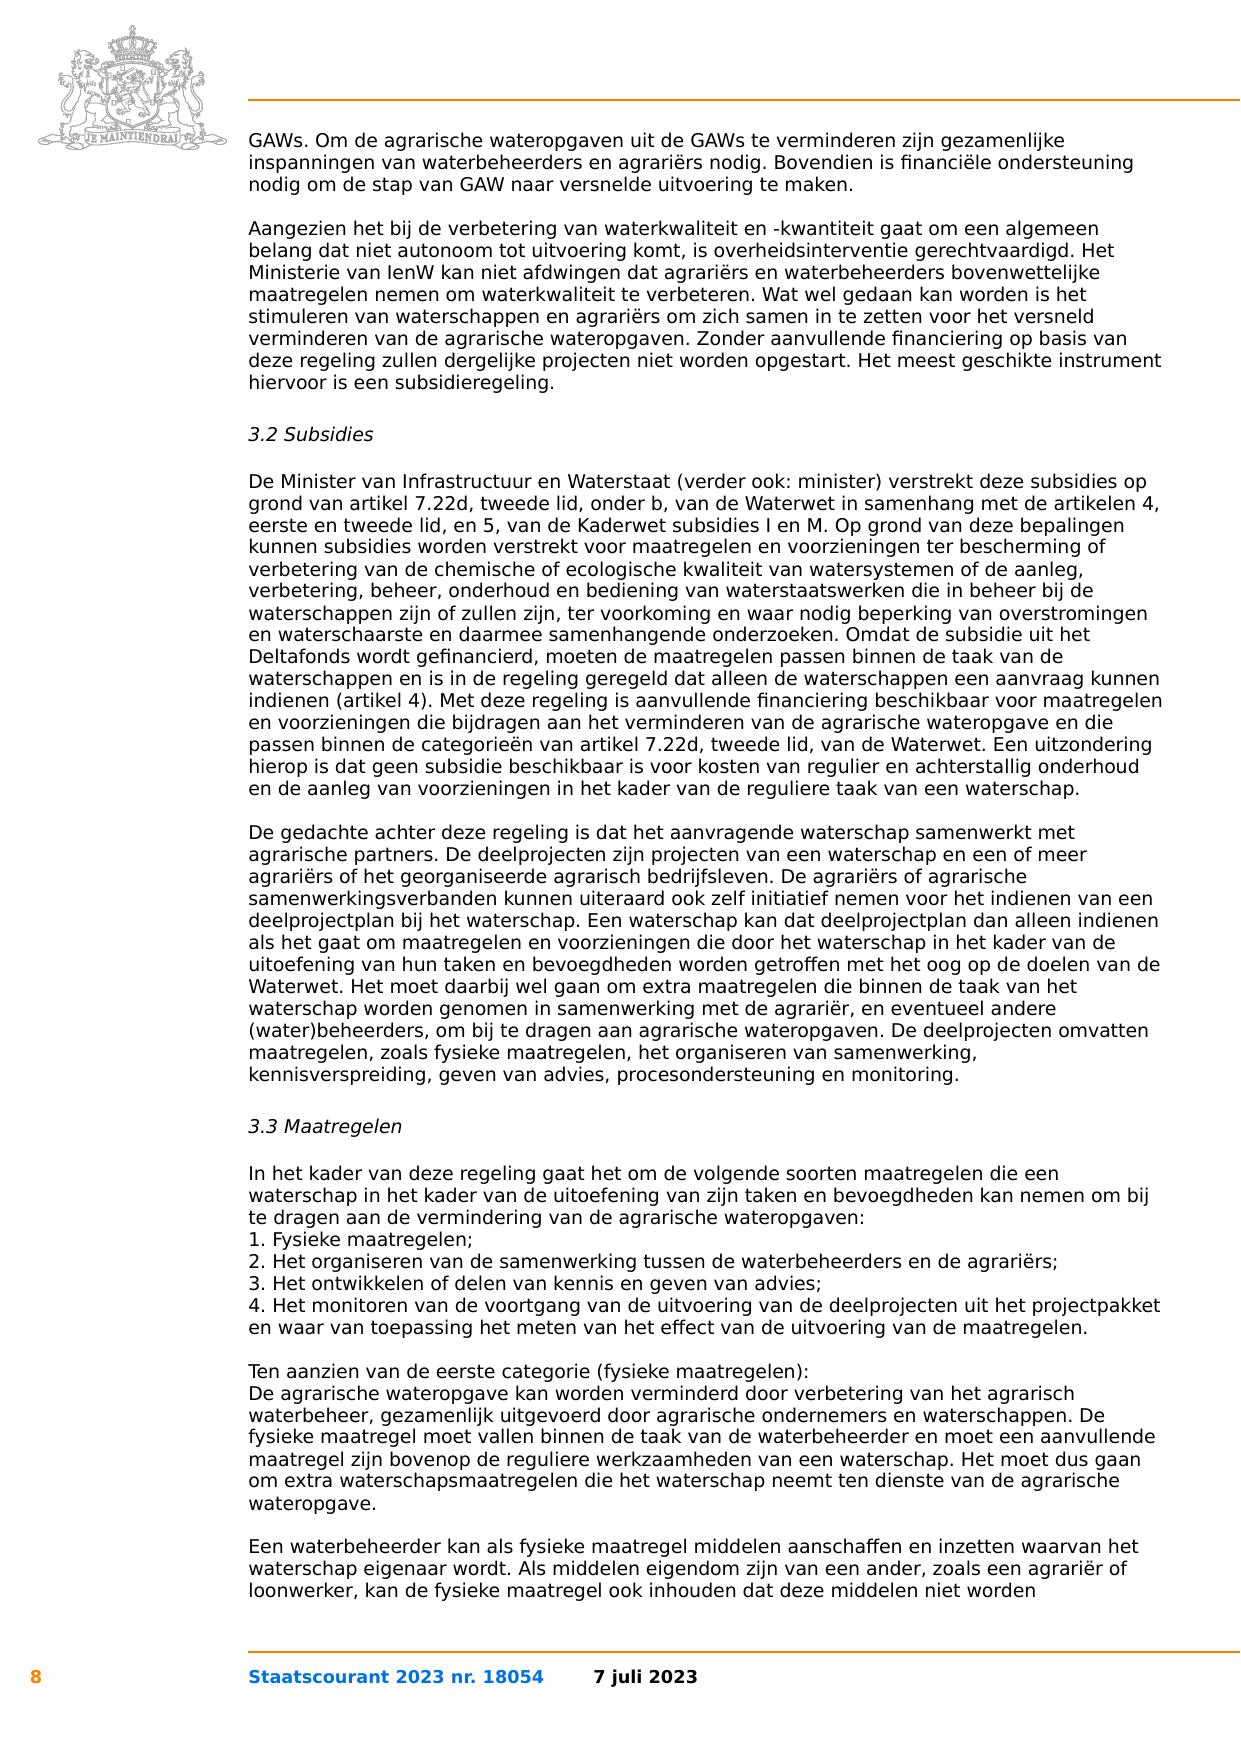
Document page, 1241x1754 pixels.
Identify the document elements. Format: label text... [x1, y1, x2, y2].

text 3. Het ontwikkelen of delen van kennis en geven van advies; [248, 1273, 1163, 1295]
text 1. Fysieke maatregelen; [248, 1229, 1163, 1251]
subtitle 3.2 Subsidies [248, 423, 1163, 446]
text Ten aanzien van de eerste categorie (fysieke maatregelen): [248, 1361, 1163, 1382]
subtitle 3.3 Maatregelen [248, 1116, 1163, 1138]
text In het kader van deze regeling gaat het om de volgende soorten maatregelen die een waterschap in het kader van de uitoefening van zijn taken en bevoegdheden kan nemen om bij te dragen aan de vermindering van de agrarische wateropgaven: [248, 1163, 1163, 1229]
text GAWs. Om de agrarische wateropgaven uit de GAWs te verminderen zijn gezamenlijke inspanningen van waterbeheerders en agrariërs nodig. Bovendien is financiële ondersteuning nodig om de stap van GAW naar versnelde uitvoering te maken. [248, 130, 1163, 196]
text Aangezien het bij de verbetering van waterkwaliteit en -kwantiteit gaat om een algemeen belang dat niet autonoom tot uitvoering komt, is overheidsinterventie gerechtvaardigd. Het Ministerie van IenW kan niet afdwingen dat agrariërs en waterbeheerders bovenwettelijke maatregelen nemen om waterkwaliteit te verbeteren. Wat wel gedaan kan worden is het stimuleren van waterschappen en agrariërs om zich samen in te zetten voor het versneld verminderen van de agrarische wateropgaven. Zonder aanvullende financiering op basis van deze regeling zullen dergelijke projecten niet worden opgestart. Het meest geschikte instrument hiervoor is een subsidieregeling. [248, 218, 1163, 393]
text De agrarische wateropgave kan worden verminderd door verbetering van het agrarisch waterbeheer, gezamenlijk uitgevoerd door agrarische ondernemers en waterschappen. De fysieke maatregel moet vallen binnen de taak van de waterbeheerder en moet een aanvullende maatregel zijn bovenop de reguliere werkzaamheden van een waterschap. Het moet dus gaan om extra waterschapsmaatregelen die het waterschap neemt ten dienste van de agrarische wateropgave. [248, 1382, 1163, 1514]
text 4. Het monitoren van de voortgang van de uitvoering van de deelprojecten uit het projectpakket en waar van toepassing het meten van het effect van de uitvoering van de maatregelen. [248, 1295, 1163, 1339]
picture [38, 25, 227, 150]
text De Minister van Infrastructuur en Waterstaat (verder ook: minister) verstrekt deze subsidies op grond van artikel 7.22d, tweede lid, onder b, van de Waterwet in samenhang met de artikelen 4, eerste en tweede lid, en 5, van de Kaderwet subsidies I en M. Op grond van deze bepalingen kunnen subsidies worden verstrekt voor maatregelen en voorzieningen ter bescherming of verbetering van de chemische of ecologische kwaliteit van watersystemen of de aanleg, verbetering, beheer, onderhoud en bediening van waterstaatswerken die in beheer bij de waterschappen zijn of zullen zijn, ter voorkoming en waar nodig beperking van overstromingen en waterschaarste en daarmee samenhangende onderzoeken. Omdat de subsidie uit het Deltafonds wordt gefinancierd, moeten de maatregelen passen binnen de taak van de waterschappen en is in de regeling geregeld dat alleen de waterschappen een aanvraag kunnen indienen (artikel 4). Met deze regeling is aanvullende financiering beschikbaar voor maatregelen en voorzieningen die bijdragen aan het verminderen van de agrarische wateropgave en die passen binnen de categorieën van artikel 7.22d, tweede lid, van de Waterwet. Een uitzondering hierop is dat geen subsidie beschikbaar is voor kosten van regulier en achterstallig onderhoud en de aanleg van voorzieningen in het kader van de reguliere taak van een waterschap. [248, 471, 1163, 800]
text De gedachte achter deze regeling is dat het aanvragende waterschap samenwerkt met agrarische partners. De deelprojecten zijn projecten van een waterschap en een of meer agrariërs of het georganiseerde agrarisch bedrijfsleven. De agrariërs of agrarische samenwerkingsverbanden kunnen uiteraard ook zelf initiatief nemen voor het indienen van een deelprojectplan bij het waterschap. Een waterschap kan dat deelprojectplan dan alleen indienen als het gaat om maatregelen en voorzieningen die door het waterschap in het kader van de uitoefening van hun taken en bevoegdheden worden getroffen met het oog op de doelen van de Waterwet. Het moet daarbij wel gaan om extra maatregelen die binnen de taak van het waterschap worden genomen in samenwerking met de agrariër, en eventueel andere (water)beheerders, om bij te dragen aan agrarische wateropgaven. De deelprojecten omvatten maatregelen, zoals fysieke maatregelen, het organiseren van samenwerking, kennisverspreiding, geven van advies, procesondersteuning en monitoring. [248, 822, 1163, 1086]
text Een waterbeheerder kan als fysieke maatregel middelen aanschaffen en inzetten waarvan het waterschap eigenaar wordt. Als middelen eigendom zijn van een ander, zoals een agrariër of loonwerker, kan de fysieke maatregel ook inhouden dat deze middelen niet worden [248, 1536, 1163, 1602]
text 2. Het organiseren van de samenwerking tussen de waterbeheerders en de agrariërs; [248, 1251, 1163, 1273]
